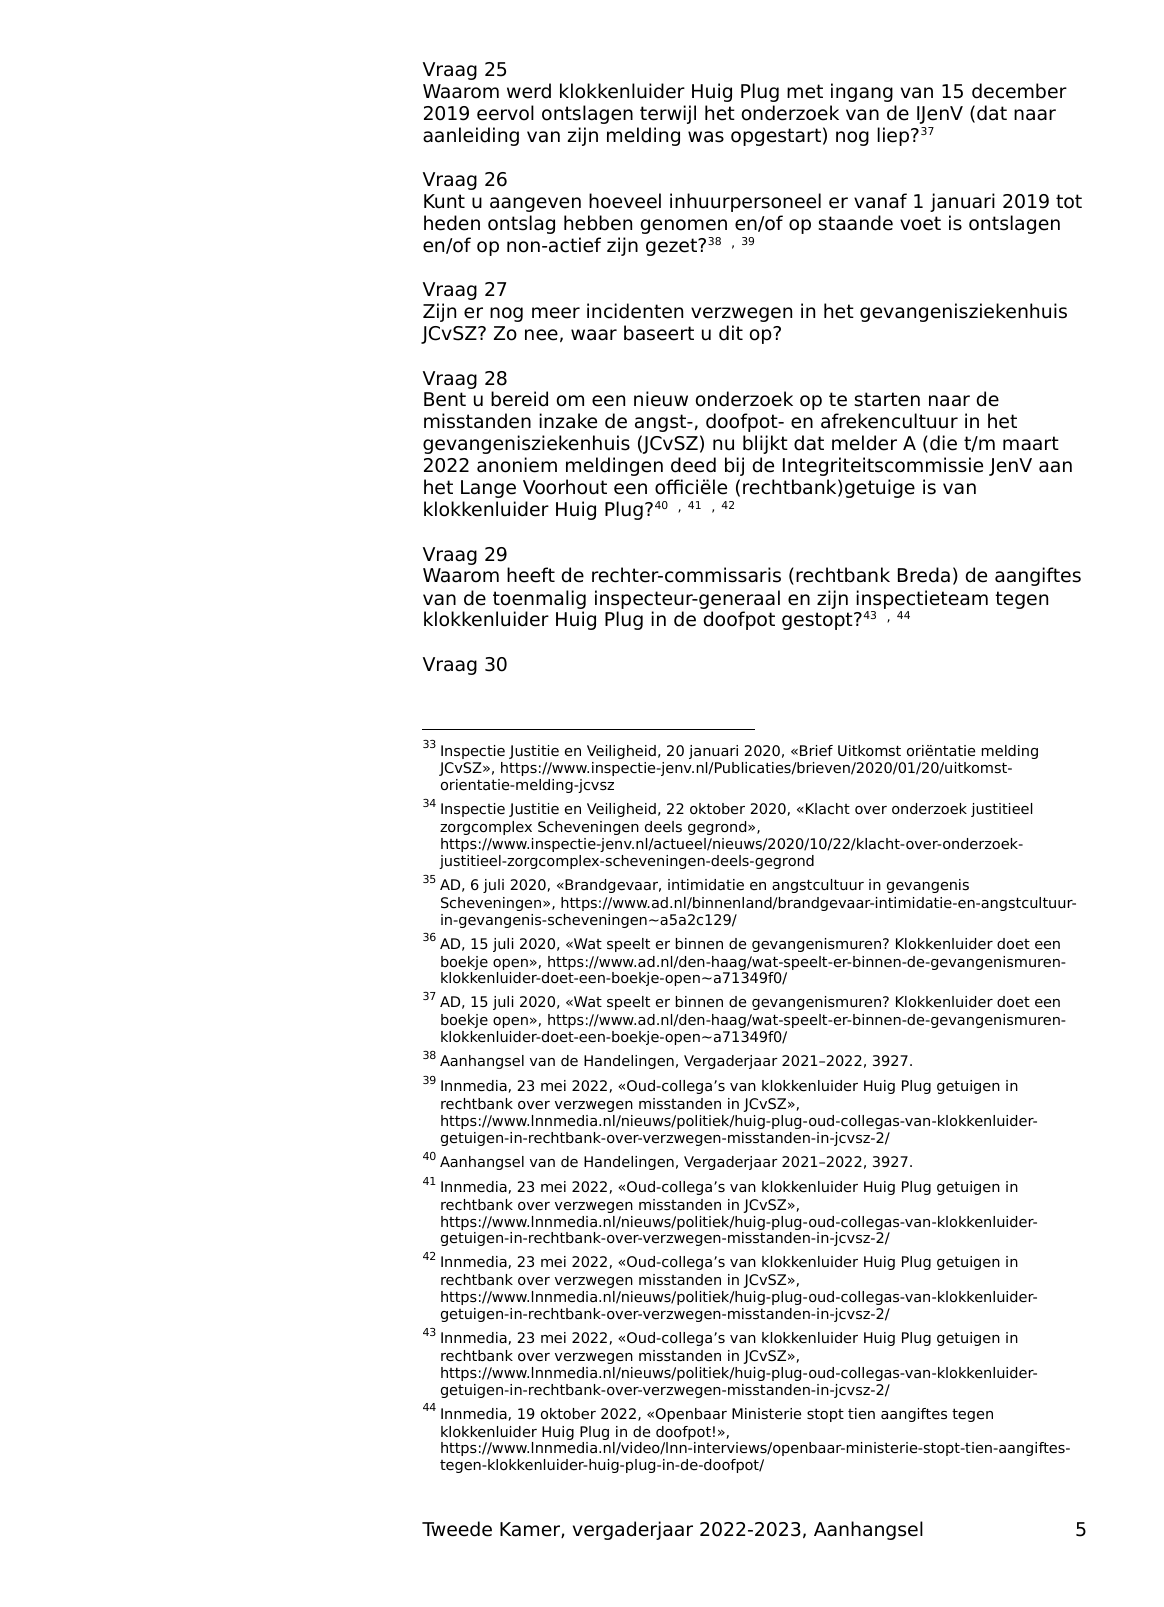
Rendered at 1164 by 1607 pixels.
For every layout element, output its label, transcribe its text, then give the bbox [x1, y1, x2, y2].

text Waarom werd klokkenluider Huig Plug met ingang van 15 december 2019 eervol ontslagen terwijl het onderzoek van de IJenV (dat naar aanleiding van zijn melding was opgestart) nog liep? [422, 81, 1087, 147]
text Vraag 25 [422, 59, 1087, 81]
text AD, 15 juli 2020, «Wat speelt er binnen de gevangenismuren? Klokkenluider doet een boekje open», https://www.ad.nl/den-haag/wat-speelt-er-binnen-de-gevangenismuren-klokkenluider-doet-een-boekje-open~a71349f0/ [422, 932, 1087, 987]
text Kunt u aangeven hoeveel inhuurpersoneel er vanaf 1 januari 2019 tot heden ontslag hebben genomen en/of op staande voet is ontslagen en/of op non-actief zijn gezet? , [422, 191, 1087, 257]
text AD, 6 juli 2020, «Brandgevaar, intimidatie en angstcultuur in gevangenis Scheveningen», https://www.ad.nl/binnenland/brandgevaar-intimidatie-en-angstcultuur-in-gevangenis-scheveningen~a5a2c129/ [422, 873, 1087, 929]
text Vraag 28 [422, 367, 1087, 389]
text Innmedia, 19 oktober 2022, «Openbaar Ministerie stopt tien aangiftes tegen klokkenluider Huig Plug in de doofpot!», https://www.lnnmedia.nl/video/lnn-interviews/openbaar-ministerie-stopt-tien-aangiftes-tegen-klokkenluider-huig-plug-in-de-doofpot/ [422, 1402, 1087, 1474]
text Vraag 27 [422, 279, 1087, 301]
text Vraag 30 [422, 653, 1087, 676]
text Innmedia, 23 mei 2022, «Oud-collega’s van klokkenluider Huig Plug getuigen in rechtbank over verzwegen misstanden in JCvSZ», https://www.lnnmedia.nl/nieuws/politiek/huig-plug-oud-collegas-van-klokkenluider-getuigen-in-rechtbank-over-verzwegen-misstanden-in-jcvsz-2/ [422, 1175, 1087, 1247]
text Bent u bereid om een nieuw onderzoek op te starten naar de misstanden inzake de angst-, doofpot- en afrekencultuur in het gevangenisziekenhuis (JCvSZ) nu blijkt dat melder A (die t/m maart 2022 anoniem meldingen deed bij de Integriteitscommissie JenV aan het Lange Voorhout een officiële (rechtbank)getuige is van klokkenluider Huig Plug? , , [422, 389, 1087, 521]
text AD, 15 juli 2020, «Wat speelt er binnen de gevangenismuren? Klokkenluider doet een boekje open», https://www.ad.nl/den-haag/wat-speelt-er-binnen-de-gevangenismuren-klokkenluider-doet-een-boekje-open~a71349f0/ [422, 990, 1087, 1046]
text Vraag 26 [422, 169, 1087, 191]
text Innmedia, 23 mei 2022, «Oud-collega’s van klokkenluider Huig Plug getuigen in rechtbank over verzwegen misstanden in JCvSZ», https://www.lnnmedia.nl/nieuws/politiek/huig-plug-oud-collegas-van-klokkenluider-getuigen-in-rechtbank-over-verzwegen-misstanden-in-jcvsz-2/ [422, 1326, 1087, 1399]
text Waarom heeft de rechter-commissaris (rechtbank Breda) de aangiftes van de toenmalig inspecteur-generaal en zijn inspectieteam tegen klokkenluider Huig Plug in de doofpot gestopt? , [422, 565, 1087, 631]
text Aanhangsel van de Handelingen, Vergaderjaar 2021–2022, 3927. [422, 1150, 1087, 1172]
text Inspectie Justitie en Veiligheid, 22 oktober 2020, «Klacht over onderzoek justitieel zorgcomplex Scheveningen deels gegrond», https://www.inspectie-jenv.nl/actueel/nieuws/2020/10/22/klacht-over-onderzoek-justitieel-zorgcomplex-scheveningen-deels-gegrond [422, 797, 1087, 870]
text Aanhangsel van de Handelingen, Vergaderjaar 2021–2022, 3927. [422, 1049, 1087, 1071]
text Innmedia, 23 mei 2022, «Oud-collega’s van klokkenluider Huig Plug getuigen in rechtbank over verzwegen misstanden in JCvSZ», https://www.lnnmedia.nl/nieuws/politiek/huig-plug-oud-collegas-van-klokkenluider-getuigen-in-rechtbank-over-verzwegen-misstanden-in-jcvsz-2/ [422, 1074, 1087, 1147]
text Vraag 29 [422, 543, 1087, 565]
text Innmedia, 23 mei 2022, «Oud-collega’s van klokkenluider Huig Plug getuigen in rechtbank over verzwegen misstanden in JCvSZ», https://www.lnnmedia.nl/nieuws/politiek/huig-plug-oud-collegas-van-klokkenluider-getuigen-in-rechtbank-over-verzwegen-misstanden-in-jcvsz-2/ [422, 1250, 1087, 1323]
text Zijn er nog meer incidenten verzwegen in het gevangenisziekenhuis JCvSZ? Zo nee, waar baseert u dit op? [422, 301, 1087, 345]
text Inspectie Justitie en Veiligheid, 20 januari 2020, «Brief Uitkomst oriëntatie melding JCvSZ», https://www.inspectie-jenv.nl/Publicaties/brieven/2020/01/20/uitkomst-orientatie-melding-jcvsz [422, 738, 1087, 794]
